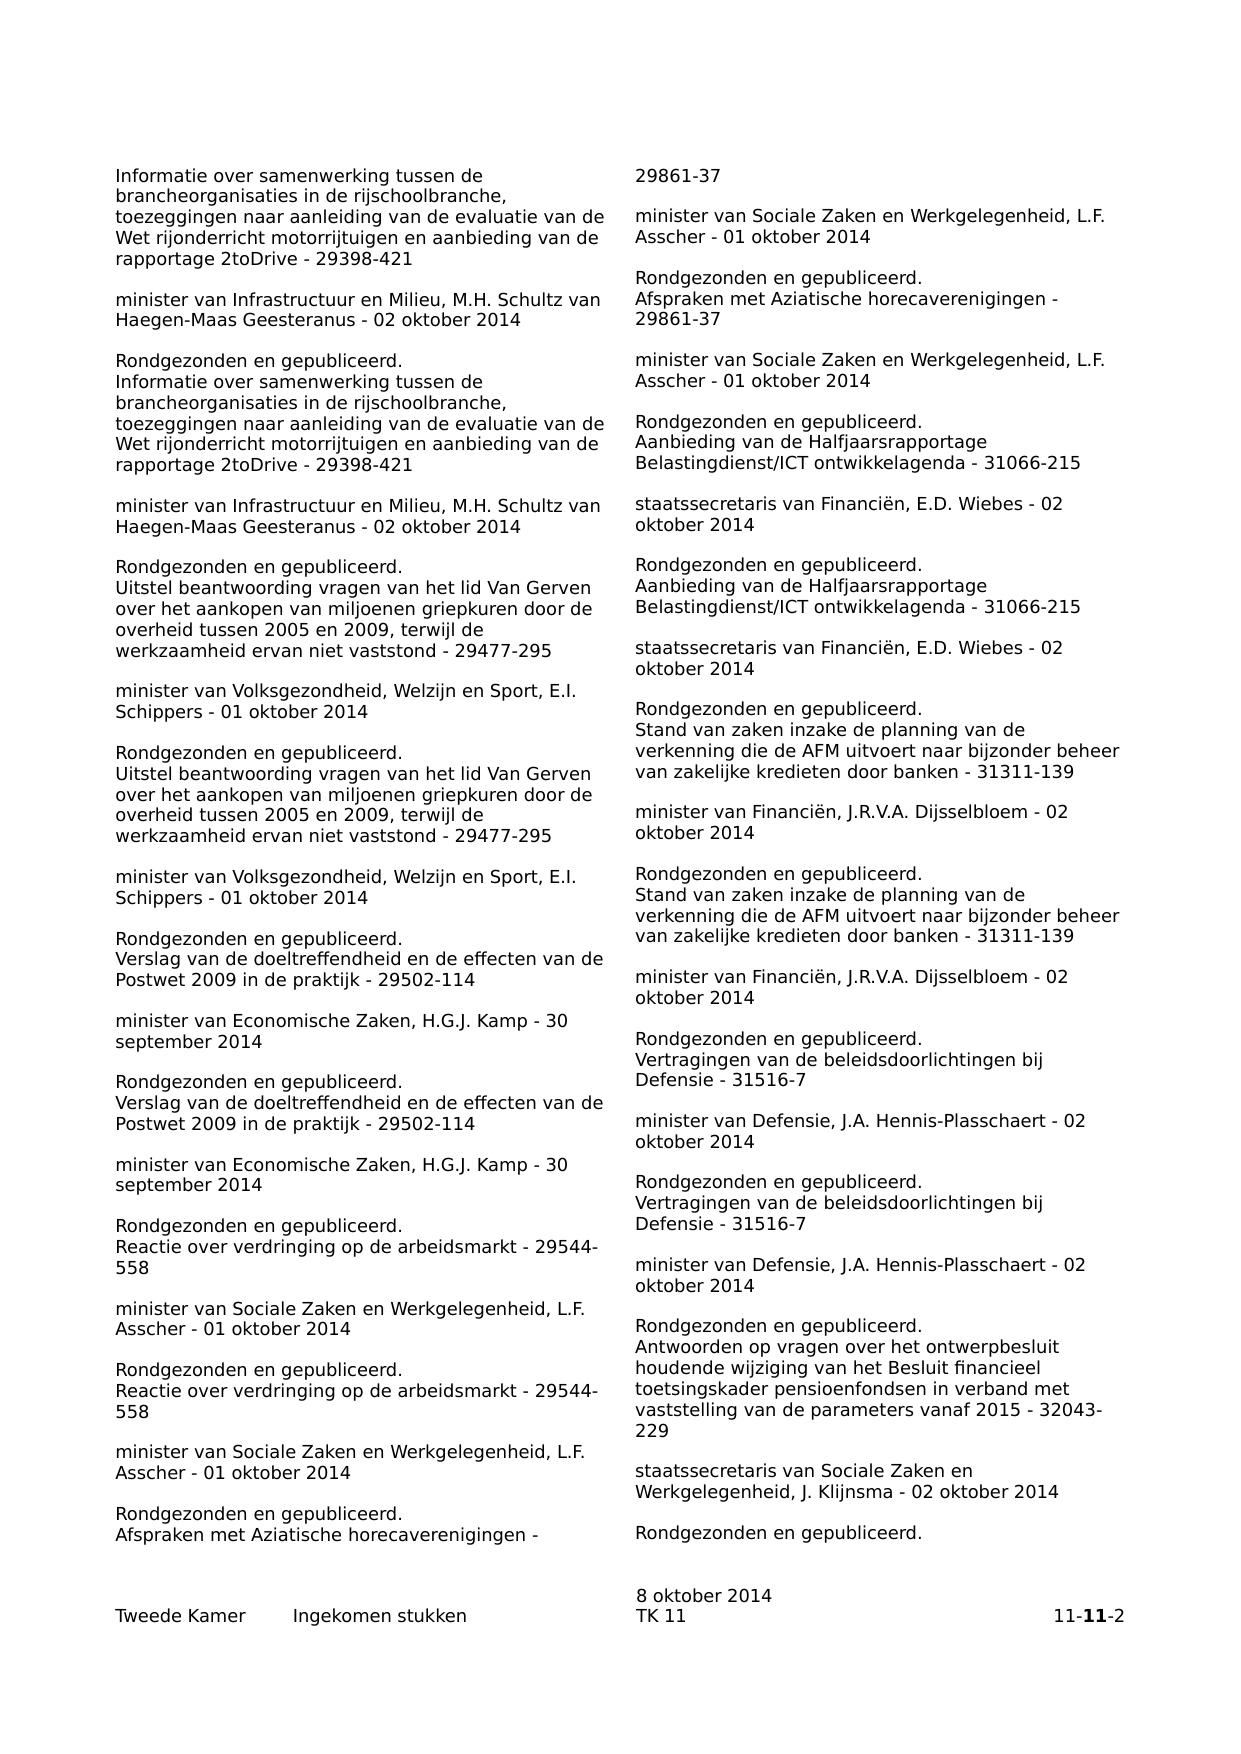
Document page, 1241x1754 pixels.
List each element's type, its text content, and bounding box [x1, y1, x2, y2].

text Rondgezonden en gepubliceerd. [115, 743, 605, 763]
text minister van Sociale Zaken en Werkgelegenheid, L.F. Asscher - 01 oktober 2014 [115, 1298, 605, 1340]
text Rondgezonden en gepubliceerd. [115, 1360, 605, 1381]
text minister van Defensie, J.A. Hennis-Plasschaert - 02 oktober 2014 [635, 1111, 1125, 1152]
text Aanbieding van de Halfjaarsrapportage Belastingdienst/ICT ontwikkelagenda - 31066-215 [635, 576, 1125, 618]
text Rondgezonden en gepubliceerd. [635, 1316, 1125, 1337]
text Uitstel beantwoording vragen van het lid Van Gerven over het aankopen van miljoenen griepkuren door de overheid tussen 2005 en 2009, terwijl de werkzaamheid ervan niet vaststond - 29477-295 [115, 578, 605, 661]
text Verslag van de doeltreffendheid en de effecten van de Postwet 2009 in de praktijk - 29502-114 [115, 949, 605, 991]
text minister van Sociale Zaken en Werkgelegenheid, L.F. Asscher - 01 oktober 2014 [635, 206, 1125, 248]
text - 29861-37 [635, 165, 1125, 186]
text minister van Financiën, J.R.V.A. Dijsselbloem - 02 oktober 2014 [635, 802, 1125, 844]
text Informatie over samenwerking tussen de brancheorganisaties in de rijschoolbranche, toezeggingen naar aanleiding van de evaluatie van de Wet rijonderricht motorrijtuigen en aanbieding van de rapportage 2toDrive - 29398-421 [115, 372, 605, 476]
text Vertragingen van de beleidsdoorlichtingen bij Defensie - 31516-7 [635, 1049, 1125, 1091]
text Antwoorden op vragen over het ontwerpbesluit houdende wijziging van het Besluit financieel toetsingskader pensioenfondsen in verband met vaststelling van de parameters vanaf 2015 - 32043-229 [635, 1337, 1125, 1441]
text Rondgezonden en gepubliceerd. [635, 411, 1125, 432]
text Rondgezonden en gepubliceerd. [635, 864, 1125, 884]
text Reactie over verdringing op de arbeidsmarkt - 29544-558 [115, 1381, 605, 1422]
text minister van Sociale Zaken en Werkgelegenheid, L.F. Asscher - 01 oktober 2014 [115, 1442, 605, 1484]
text Afspraken met Aziatische horecaverenigingen - 29861-37 [635, 288, 1125, 330]
text staatssecretaris van Financiën, E.D. Wiebes - 02 oktober 2014 [635, 638, 1125, 679]
text Vertragingen van de beleidsdoorlichtingen bij Defensie - 31516-7 [635, 1193, 1125, 1235]
text Rondgezonden en gepubliceerd. [115, 351, 605, 372]
text Rondgezonden en gepubliceerd. [635, 1523, 1125, 1543]
text Reactie over verdringing op de arbeidsmarkt - 29544-558 [115, 1237, 605, 1278]
text minister van Infrastructuur en Milieu, M.H. Schultz van Haegen-Maas Geesteranus - 02 oktober 2014 [115, 289, 605, 331]
text staatssecretaris van Financiën, E.D. Wiebes - 02 oktober 2014 [635, 494, 1125, 535]
text minister van Economische Zaken, H.G.J. Kamp - 30 september 2014 [115, 1154, 605, 1196]
text Rondgezonden en gepubliceerd. [635, 555, 1125, 576]
text Stand van zaken inzake de planning van de verkenning die de AFM uitvoert naar bijzonder beheer van zakelijke kredieten door banken - 31311-139 [635, 720, 1125, 782]
text staatssecretaris van Sociale Zaken en Werkgelegenheid, J. Klijnsma - 02 oktober 2014 [635, 1461, 1125, 1503]
text Afspraken met Aziatische horecaverenigingen [115, 1524, 605, 1545]
text Aanbieding van de Halfjaarsrapportage Belastingdienst/ICT ontwikkelagenda - 31066-215 [635, 432, 1125, 474]
text Uitstel beantwoording vragen van het lid Van Gerven over het aankopen van miljoenen griepkuren door de overheid tussen 2005 en 2009, terwijl de werkzaamheid ervan niet vaststond - 29477-295 [115, 763, 605, 847]
text Rondgezonden en gepubliceerd. [635, 1028, 1125, 1049]
text minister van Economische Zaken, H.G.J. Kamp - 30 september 2014 [115, 1011, 605, 1052]
text minister van Financiën, J.R.V.A. Dijsselbloem - 02 oktober 2014 [635, 967, 1125, 1008]
text Rondgezonden en gepubliceerd. [115, 928, 605, 949]
text Stand van zaken inzake de planning van de verkenning die de AFM uitvoert naar bijzonder beheer van zakelijke kredieten door banken - 31311-139 [635, 884, 1125, 947]
text minister van Volksgezondheid, Welzijn en Sport, E.I. Schippers - 01 oktober 2014 [115, 681, 605, 723]
text Rondgezonden en gepubliceerd. [115, 1072, 605, 1093]
text Rondgezonden en gepubliceerd. [635, 699, 1125, 720]
text Rondgezonden en gepubliceerd. [115, 1504, 605, 1524]
text Rondgezonden en gepubliceerd. [115, 557, 605, 578]
text minister van Infrastructuur en Milieu, M.H. Schultz van Haegen-Maas Geesteranus - 02 oktober 2014 [115, 496, 605, 537]
text Verslag van de doeltreffendheid en de effecten van de Postwet 2009 in de praktijk - 29502-114 [115, 1093, 605, 1134]
text minister van Defensie, J.A. Hennis-Plasschaert - 02 oktober 2014 [635, 1255, 1125, 1296]
text Rondgezonden en gepubliceerd. [635, 268, 1125, 288]
text minister van Sociale Zaken en Werkgelegenheid, L.F. Asscher - 01 oktober 2014 [635, 350, 1125, 391]
text Rondgezonden en gepubliceerd. [635, 1172, 1125, 1193]
text Informatie over samenwerking tussen de brancheorganisaties in de rijschoolbranche, toezeggingen naar aanleiding van de evaluatie van de Wet rijonderricht motorrijtuigen en aanbieding van de rapportage 2toDrive - 29398-421 [115, 165, 605, 269]
text minister van Volksgezondheid, Welzijn en Sport, E.I. Schippers - 01 oktober 2014 [115, 867, 605, 908]
text Rondgezonden en gepubliceerd. [115, 1216, 605, 1237]
